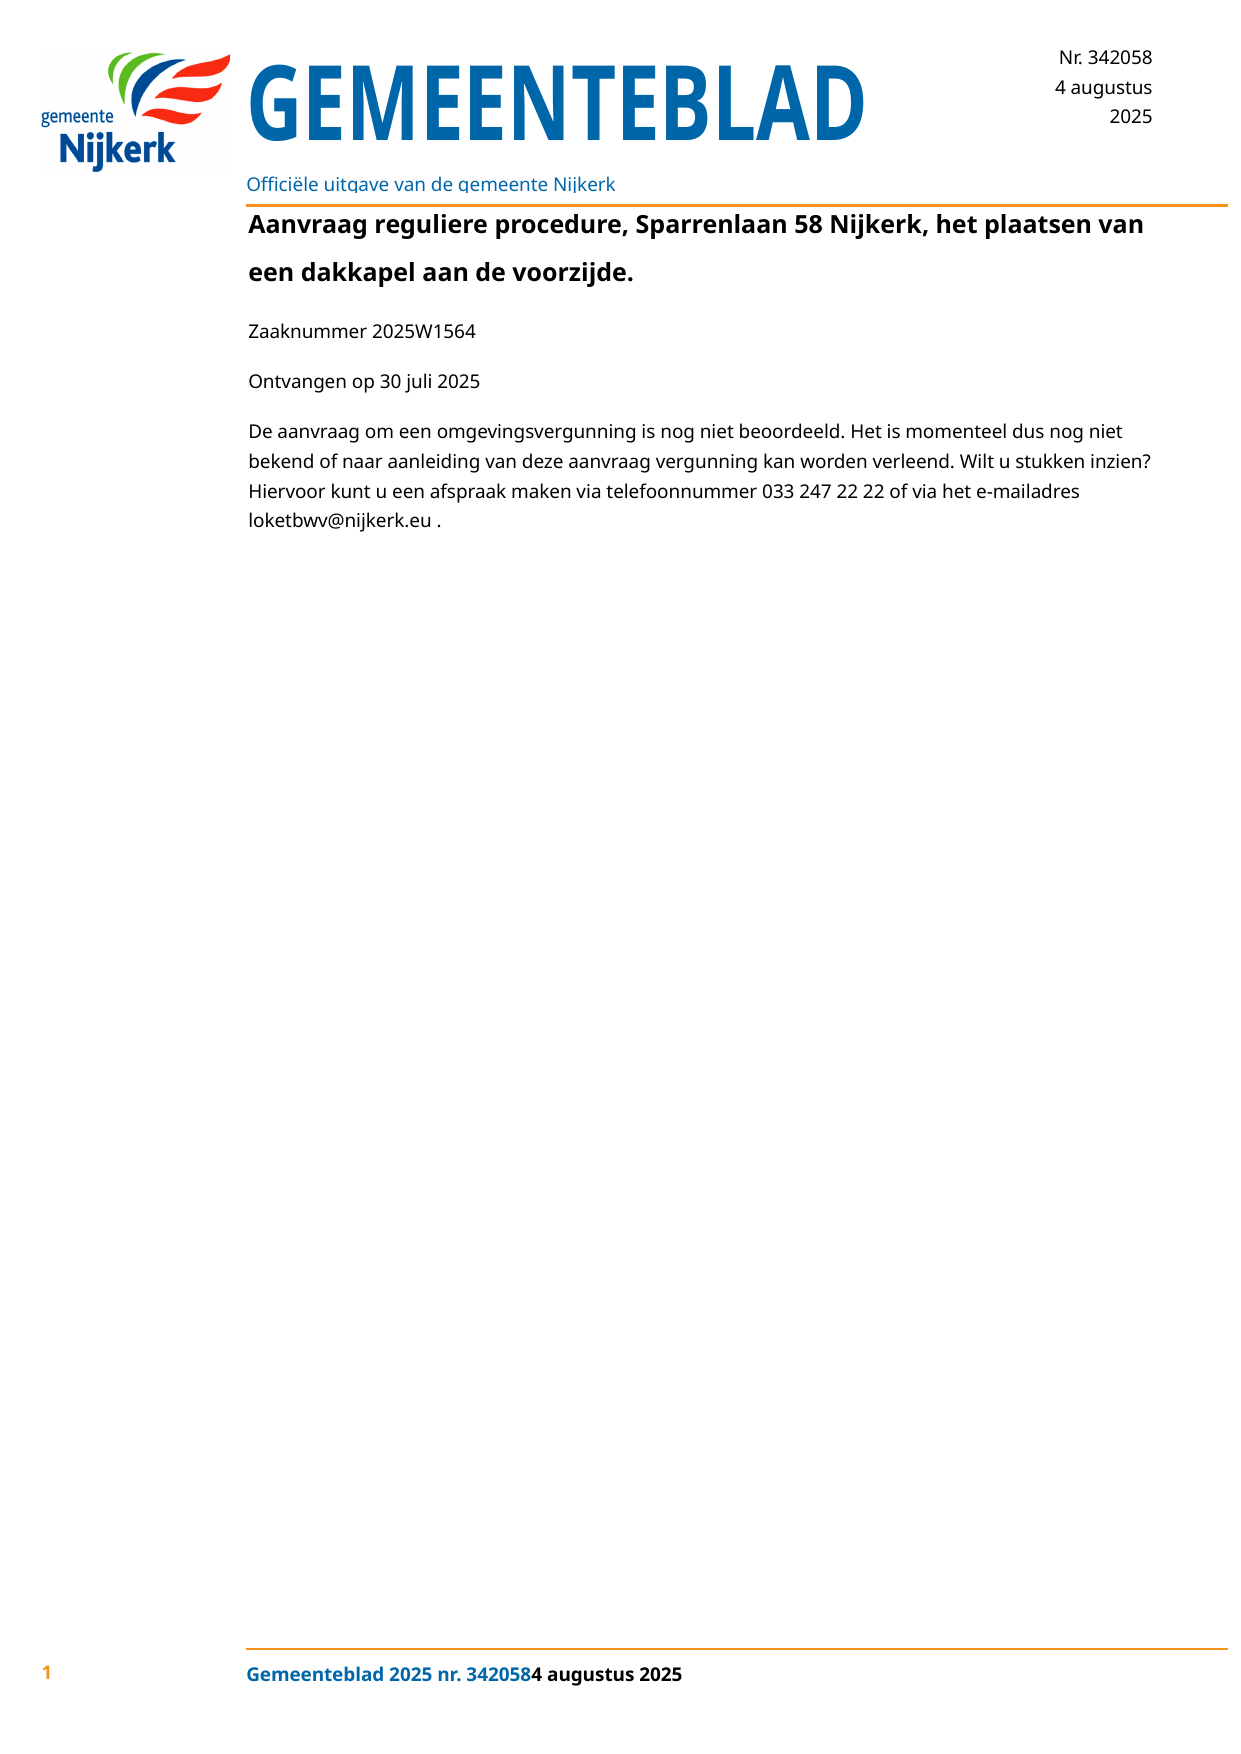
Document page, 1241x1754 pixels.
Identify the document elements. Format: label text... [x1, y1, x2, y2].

text Ontvangen op 30 juli 2025 [248, 368, 1152, 394]
text Zaaknummer 2025W1564 [248, 318, 1152, 344]
text De aanvraag om een omgevingsvergunning is nog niet beoordeeld. Het is momenteel dus nog niet bekend of naar aanleiding van deze aanvraag vergunning kan worden verleend. Wilt u stukken inzien? Hiervoor kunt u een afspraak maken via telefoonnummer 033 247 22 22 of via het e-mailadres loketbwv@nijkerk.eu . [248, 419, 1152, 533]
text Aanvraag reguliere procedure, Sparrenlaan 58 Nijkerk, het plaatsen van een dakkapel aan de voorzijde. [248, 207, 1152, 288]
picture [41, 47, 231, 172]
